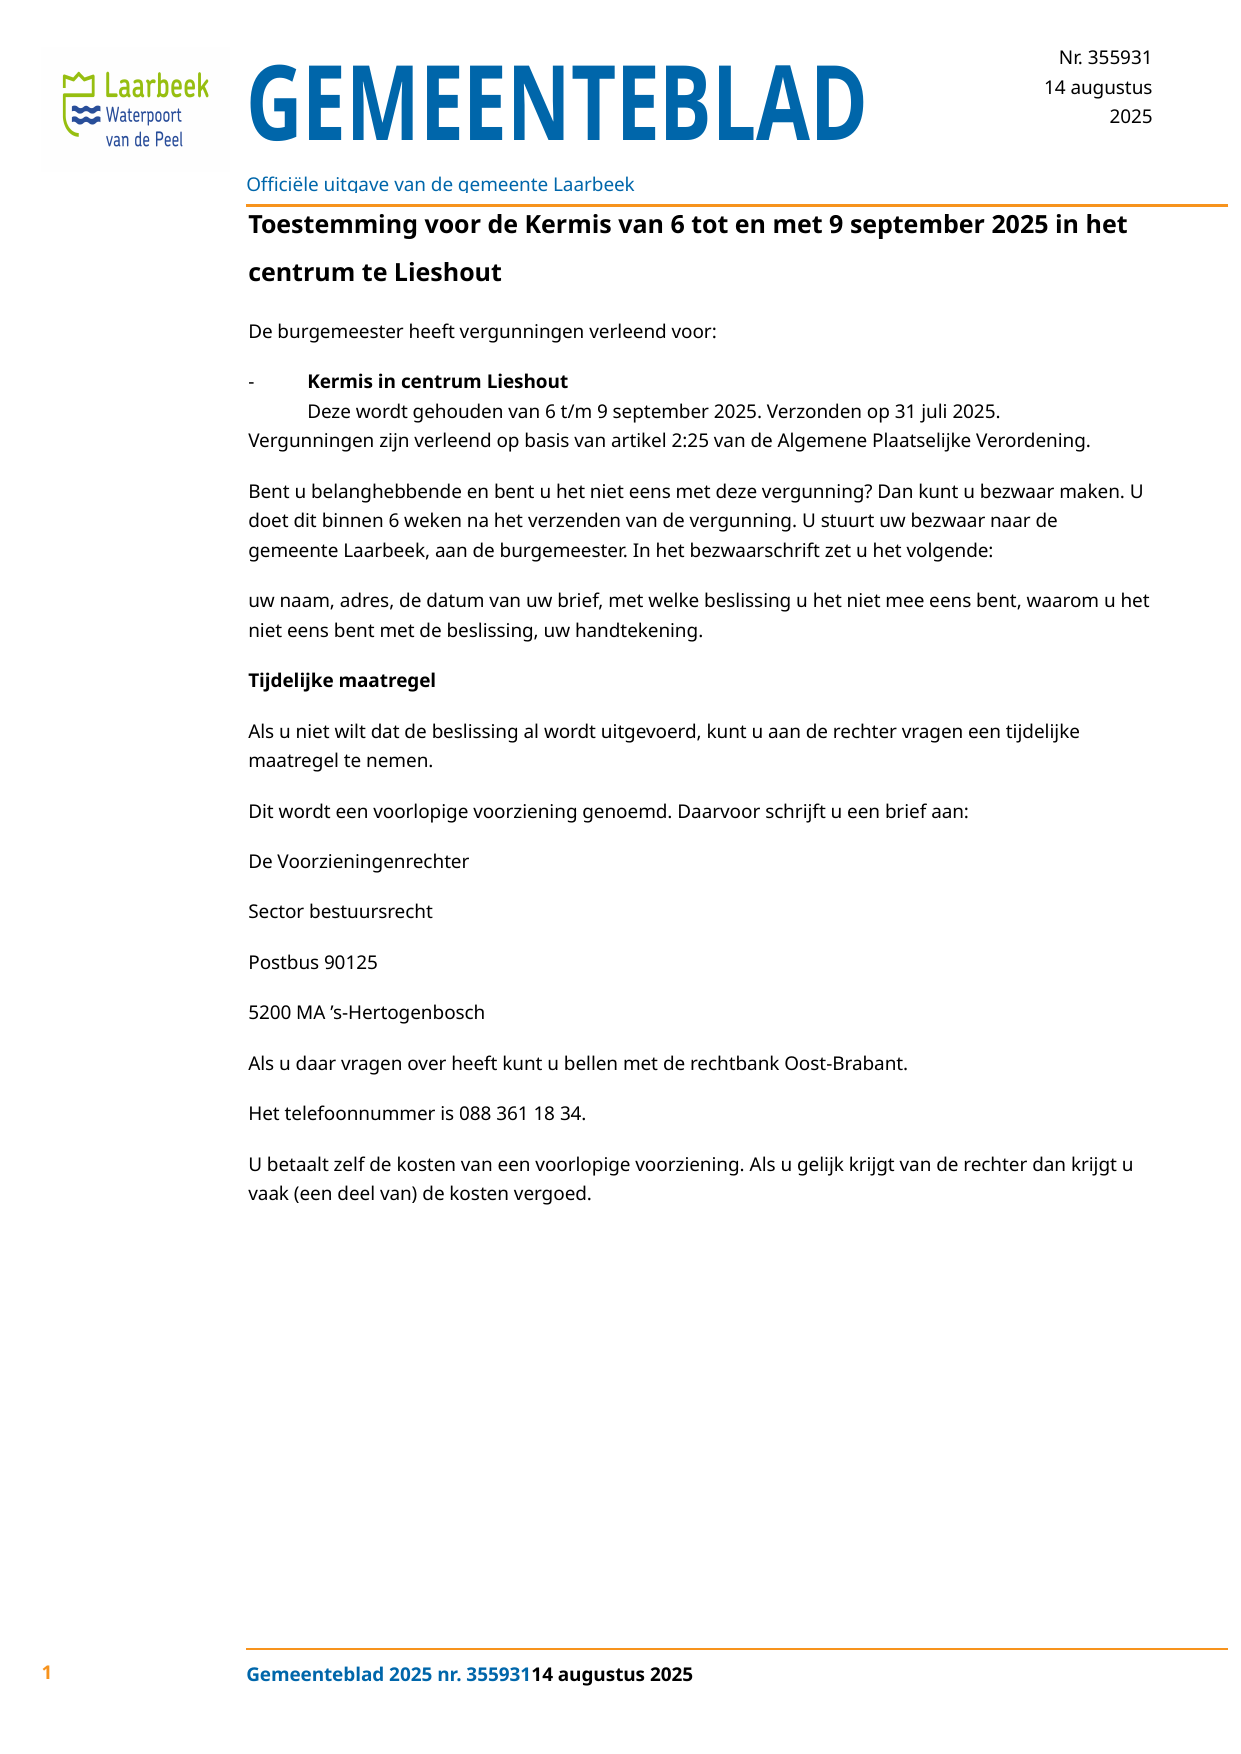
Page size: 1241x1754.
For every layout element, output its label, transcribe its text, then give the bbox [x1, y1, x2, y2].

text Het telefoonnummer is 088 361 18 34. [248, 1100, 1152, 1126]
text Tijdelijke maatregel [248, 667, 1152, 693]
list Deze wordt gehouden van 6 t/m 9 september 2025. Verzonden op 31 juli 2025. [248, 398, 1152, 424]
picture [41, 47, 231, 172]
list Kermis in centrum Lieshout [248, 368, 1152, 394]
text U betaalt zelf de kosten van een voorlopige voorziening. Als u gelijk krijgt van de rechter dan krijgt u vaak (een deel van) de kosten vergoed. [248, 1151, 1152, 1206]
text Dit wordt een voorlopige voorziening genoemd. Daarvoor schrijft u een brief aan: [248, 798, 1152, 824]
text Vergunningen zijn verleend op basis van artikel 2:25 van de Algemene Plaatselijke Verordening. [248, 427, 1152, 453]
text De Voorzieningenrechter [248, 848, 1152, 874]
text De burgemeester heeft vergunningen verleend voor: [248, 318, 1152, 344]
text Postbus 90125 [248, 949, 1152, 975]
text Toestemming voor de Kermis van 6 tot en met 9 september 2025 in het centrum te Lieshout [248, 207, 1152, 288]
text Bent u belanghebbende en bent u het niet eens met deze vergunning? Dan kunt u bezwaar maken. U doet dit binnen 6 weken na het verzenden van de vergunning. U stuurt uw bezwaar naar de gemeente Laarbeek, aan de burgemeester. In het bezwaarschrift zet u het volgende: [248, 478, 1152, 563]
text 5200 MA ’s-Hertogenbosch [248, 999, 1152, 1025]
text uw naam, adres, de datum van uw brief, met welke beslissing u het niet mee eens bent, waarom u het niet eens bent met de beslissing, uw handtekening. [248, 587, 1152, 643]
text Sector bestuursrecht [248, 899, 1152, 924]
text Als u daar vragen over heeft kunt u bellen met de rechtbank Oost-Brabant. [248, 1050, 1152, 1076]
text Als u niet wilt dat de beslissing al wordt uitgevoerd, kunt u aan de rechter vragen een tijdelijke maatregel te nemen. [248, 718, 1152, 773]
